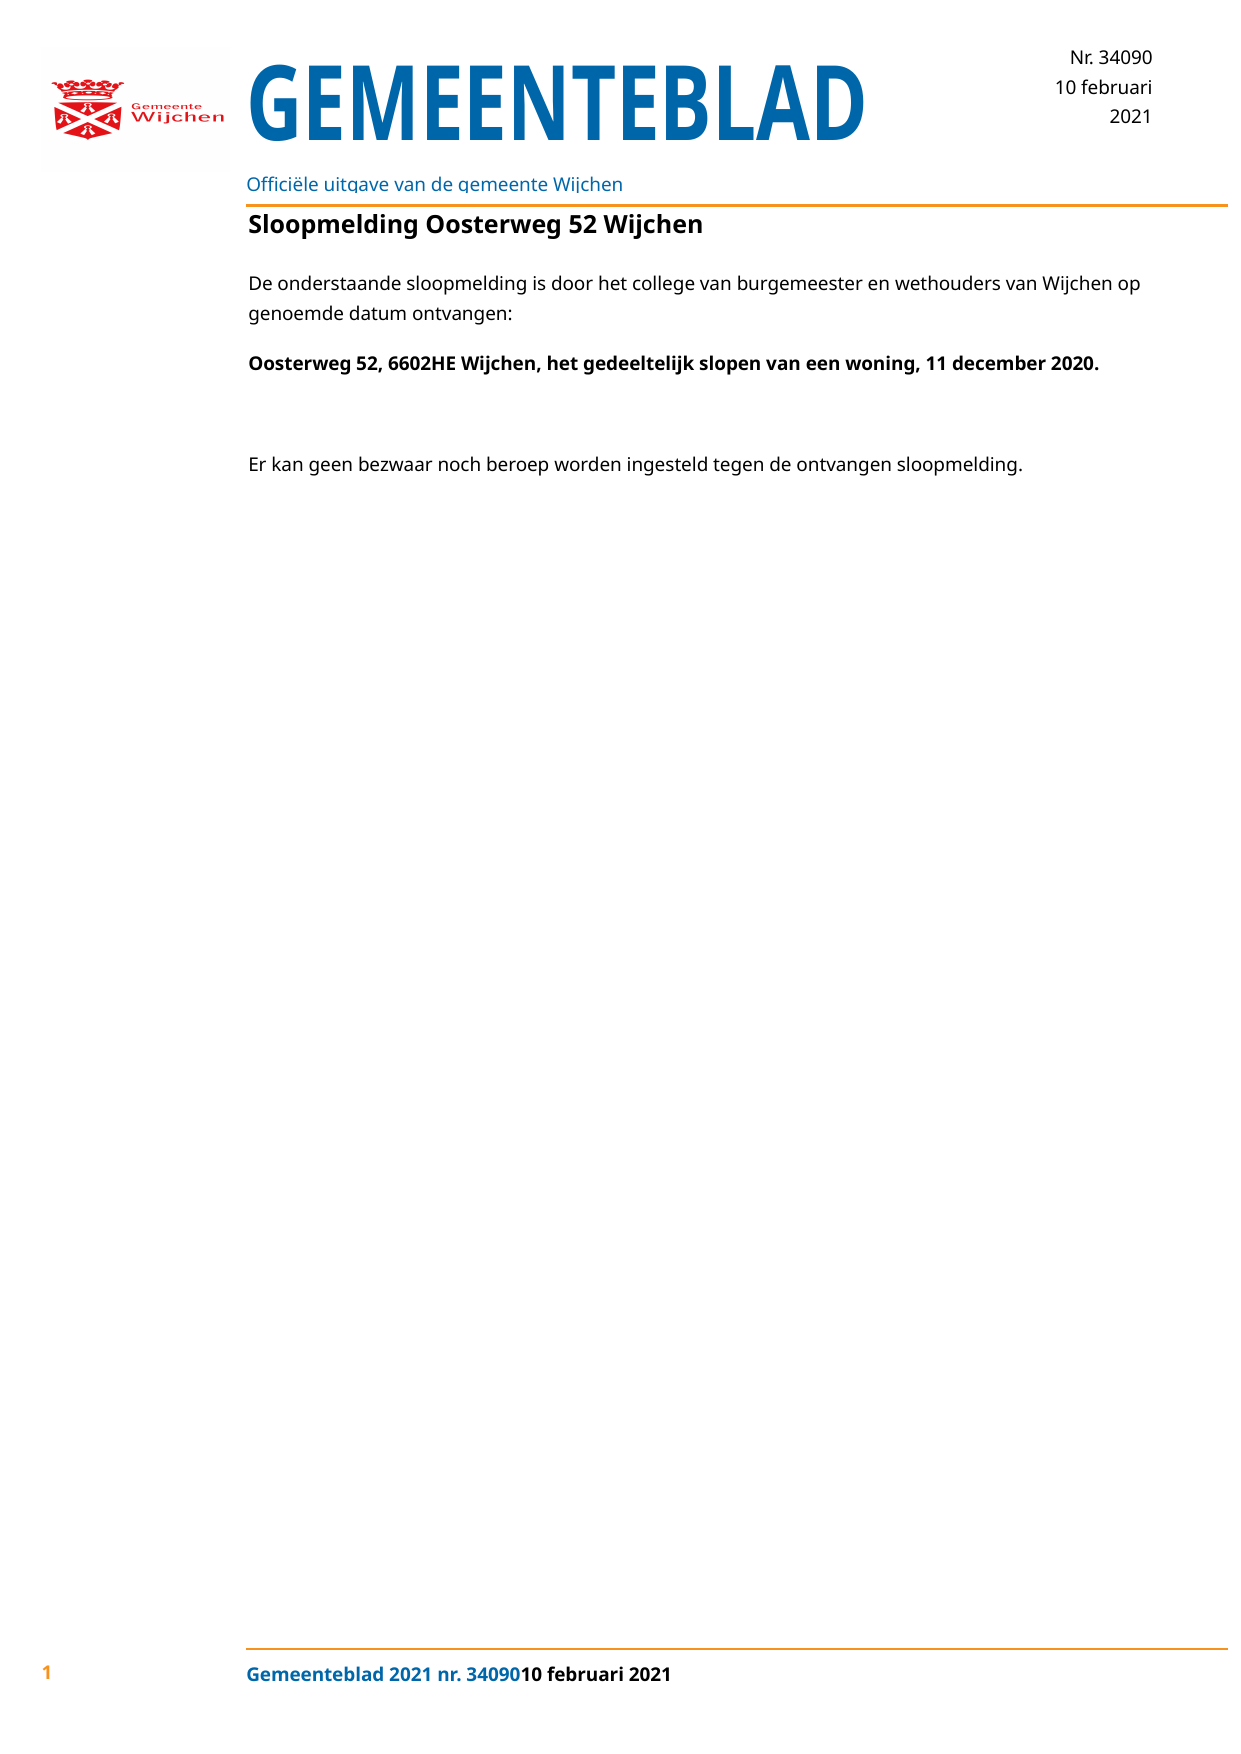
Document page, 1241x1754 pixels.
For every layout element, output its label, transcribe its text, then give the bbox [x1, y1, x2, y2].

text Sloopmelding Oosterweg 52 Wijchen [248, 207, 1152, 241]
text Er kan geen bezwaar noch beroep worden ingesteld tegen de ontvangen sloopmelding. [248, 451, 1152, 477]
text De onderstaande sloopmelding is door het college van burgemeester en wethouders van Wijchen op genoemde datum ontvangen: [248, 270, 1152, 326]
picture [41, 47, 231, 172]
text Oosterweg 52, 6602HE Wijchen, het gedeeltelijk slopen van een woning, 11 december 2020. [248, 350, 1152, 376]
